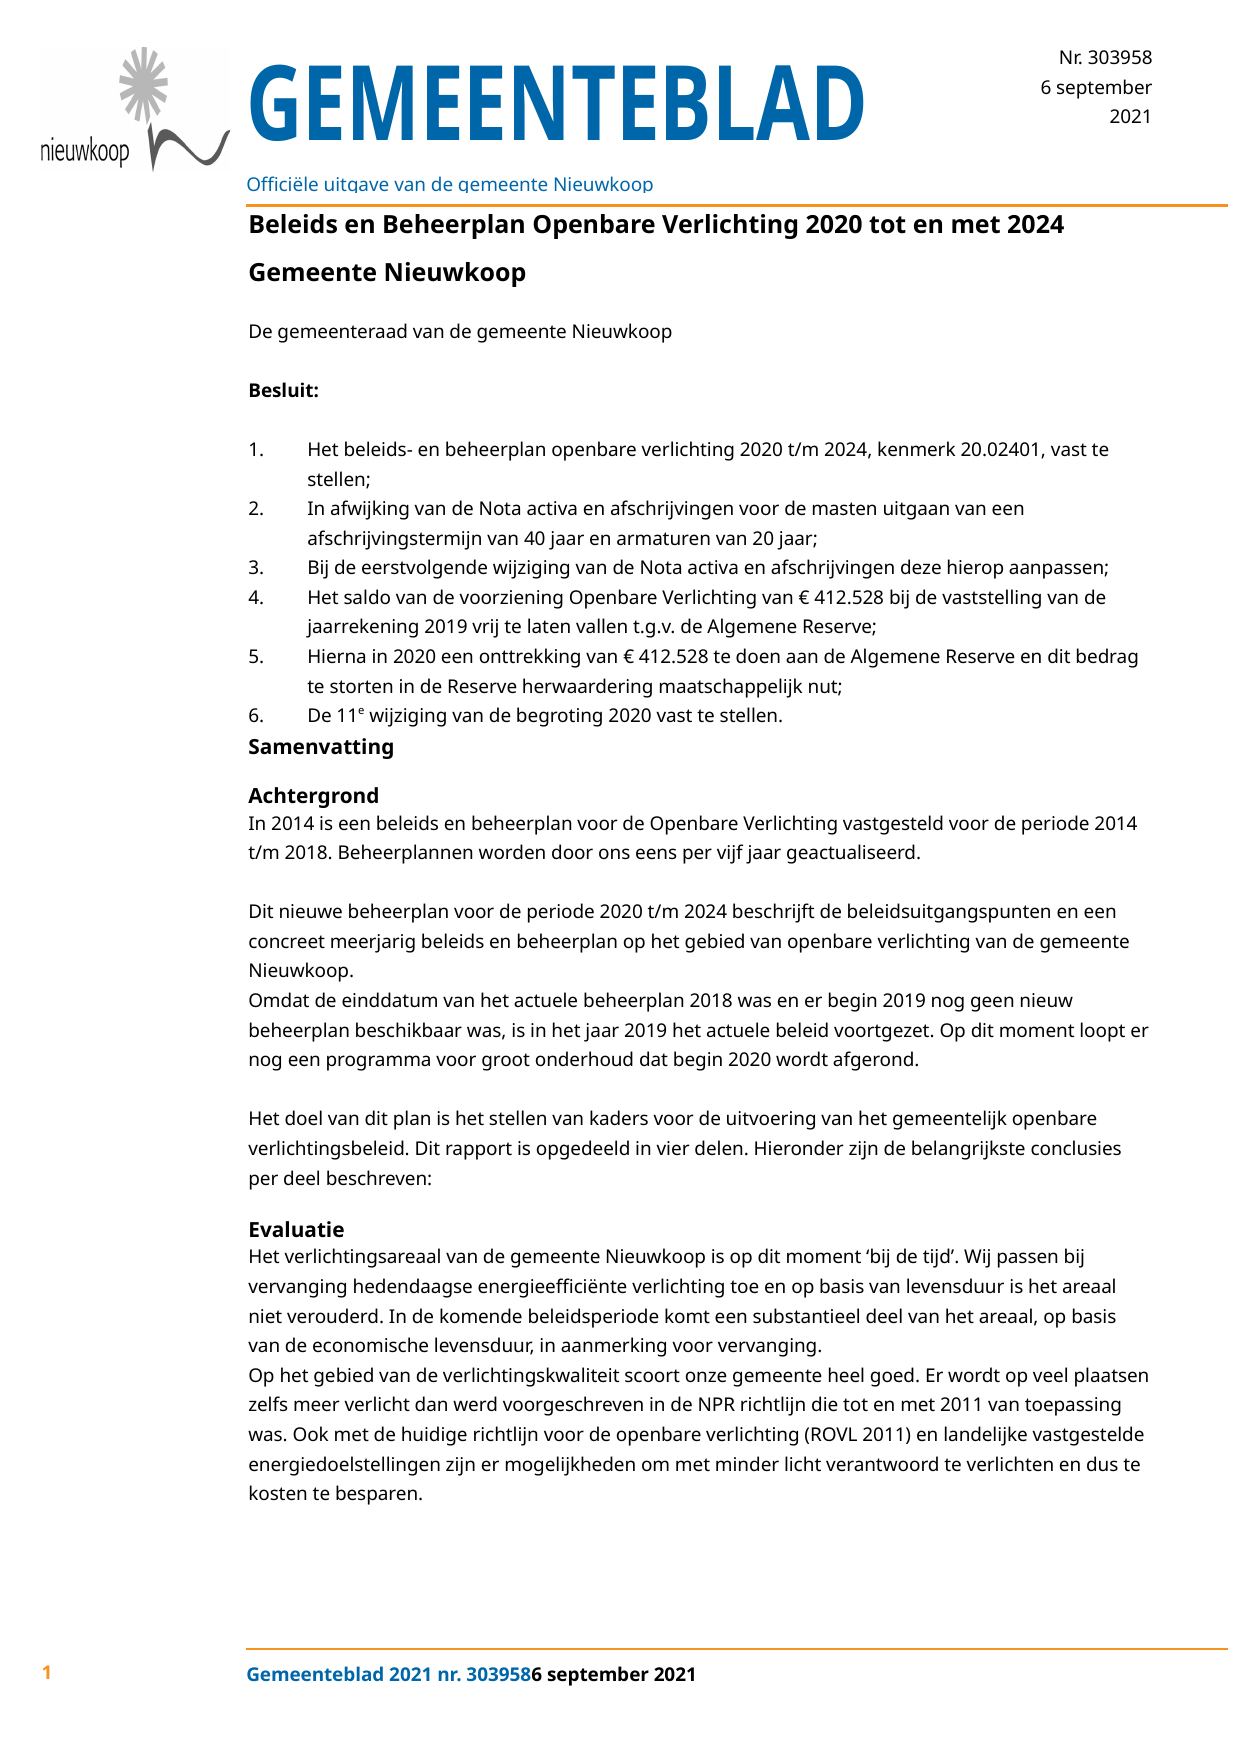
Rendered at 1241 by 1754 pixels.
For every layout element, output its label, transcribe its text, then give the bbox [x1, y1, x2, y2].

list Het beleids- en beheerplan openbare verlichting 2020 t/m 2024, kenmerk 20.02401, vast te stellen; [248, 436, 1152, 492]
text Op het gebied van de verlichtingskwaliteit scoort onze gemeente heel goed. Er wordt op veel plaatsen zelfs meer verlicht dan werd voorgeschreven in de NPR richtlijn die tot en met 2011 van toepassing was. Ook met de huidige richtlijn voor de openbare verlichting (ROVL 2011) en landelijke vastgestelde energiedoelstellingen zijn er mogelijkheden om met minder licht verantwoord te verlichten en dus te kosten te besparen. [248, 1362, 1152, 1506]
text Besluit: [248, 377, 1152, 403]
picture [41, 47, 231, 172]
text Beleids en Beheerplan Openbare Verlichting 2020 tot en met 2024 Gemeente Nieuwkoop [248, 207, 1152, 288]
list Het saldo van de voorziening Openbare Verlichting van € 412.528 bij de vaststelling van de jaarrekening 2019 vrij te laten vallen t.g.v. de Algemene Reserve; [248, 584, 1152, 639]
text Het doel van dit plan is het stellen van kaders voor de uitvoering van het gemeentelijk openbare verlichtingsbeleid. Dit rapport is opgedeeld in vier delen. Hieronder zijn de belangrijkste conclusies per deel beschreven: [248, 1106, 1152, 1191]
text Omdat de einddatum van het actuele beheerplan 2018 was en er begin 2019 nog geen nieuw beheerplan beschikbaar was, is in het jaar 2019 het actuele beleid voortgezet. Op dit moment loopt er nog een programma voor groot onderhoud dat begin 2020 wordt afgerond. [248, 987, 1152, 1072]
text In 2014 is een beleids en beheerplan voor de Openbare Verlichting vastgesteld voor de periode 2014 t/m 2018. Beheerplannen worden door ons eens per vijf jaar geactualiseerd. [248, 810, 1152, 865]
list In afwijking van de Nota activa en afschrijvingen voor de masten uitgaan van een afschrijvingstermijn van 40 jaar en armaturen van 20 jaar; [248, 495, 1152, 551]
text Achtergrond [248, 781, 1152, 810]
text Evaluatie [248, 1215, 1152, 1244]
text Samenvatting [248, 732, 1152, 761]
list Hierna in 2020 een onttrekking van € 412.528 te doen aan de Algemene Reserve en dit bedrag te storten in de Reserve herwaardering maatschappelijk nut; [248, 643, 1152, 699]
list Bij de eerstvolgende wijziging van de Nota activa en afschrijvingen deze hierop aanpassen; [248, 554, 1152, 580]
list De 11e wijziging van de begroting 2020 vast te stellen. [248, 702, 1152, 728]
text Het verlichtingsareaal van de gemeente Nieuwkoop is op dit moment ‘bij de tijd’. Wij passen bij vervanging hedendaagse energieefficiënte verlichting toe en op basis van levensduur is het areaal niet verouderd. In de komende beleidsperiode komt een substantieel deel van het areaal, op basis van de economische levensduur, in aanmerking voor vervanging. [248, 1244, 1152, 1358]
text De gemeenteraad van de gemeente Nieuwkoop [248, 318, 1152, 344]
text Dit nieuwe beheerplan voor de periode 2020 t/m 2024 beschrijft de beleidsuitgangspunten en een concreet meerjarig beleids en beheerplan op het gebied van openbare verlichting van de gemeente Nieuwkoop. [248, 898, 1152, 983]
